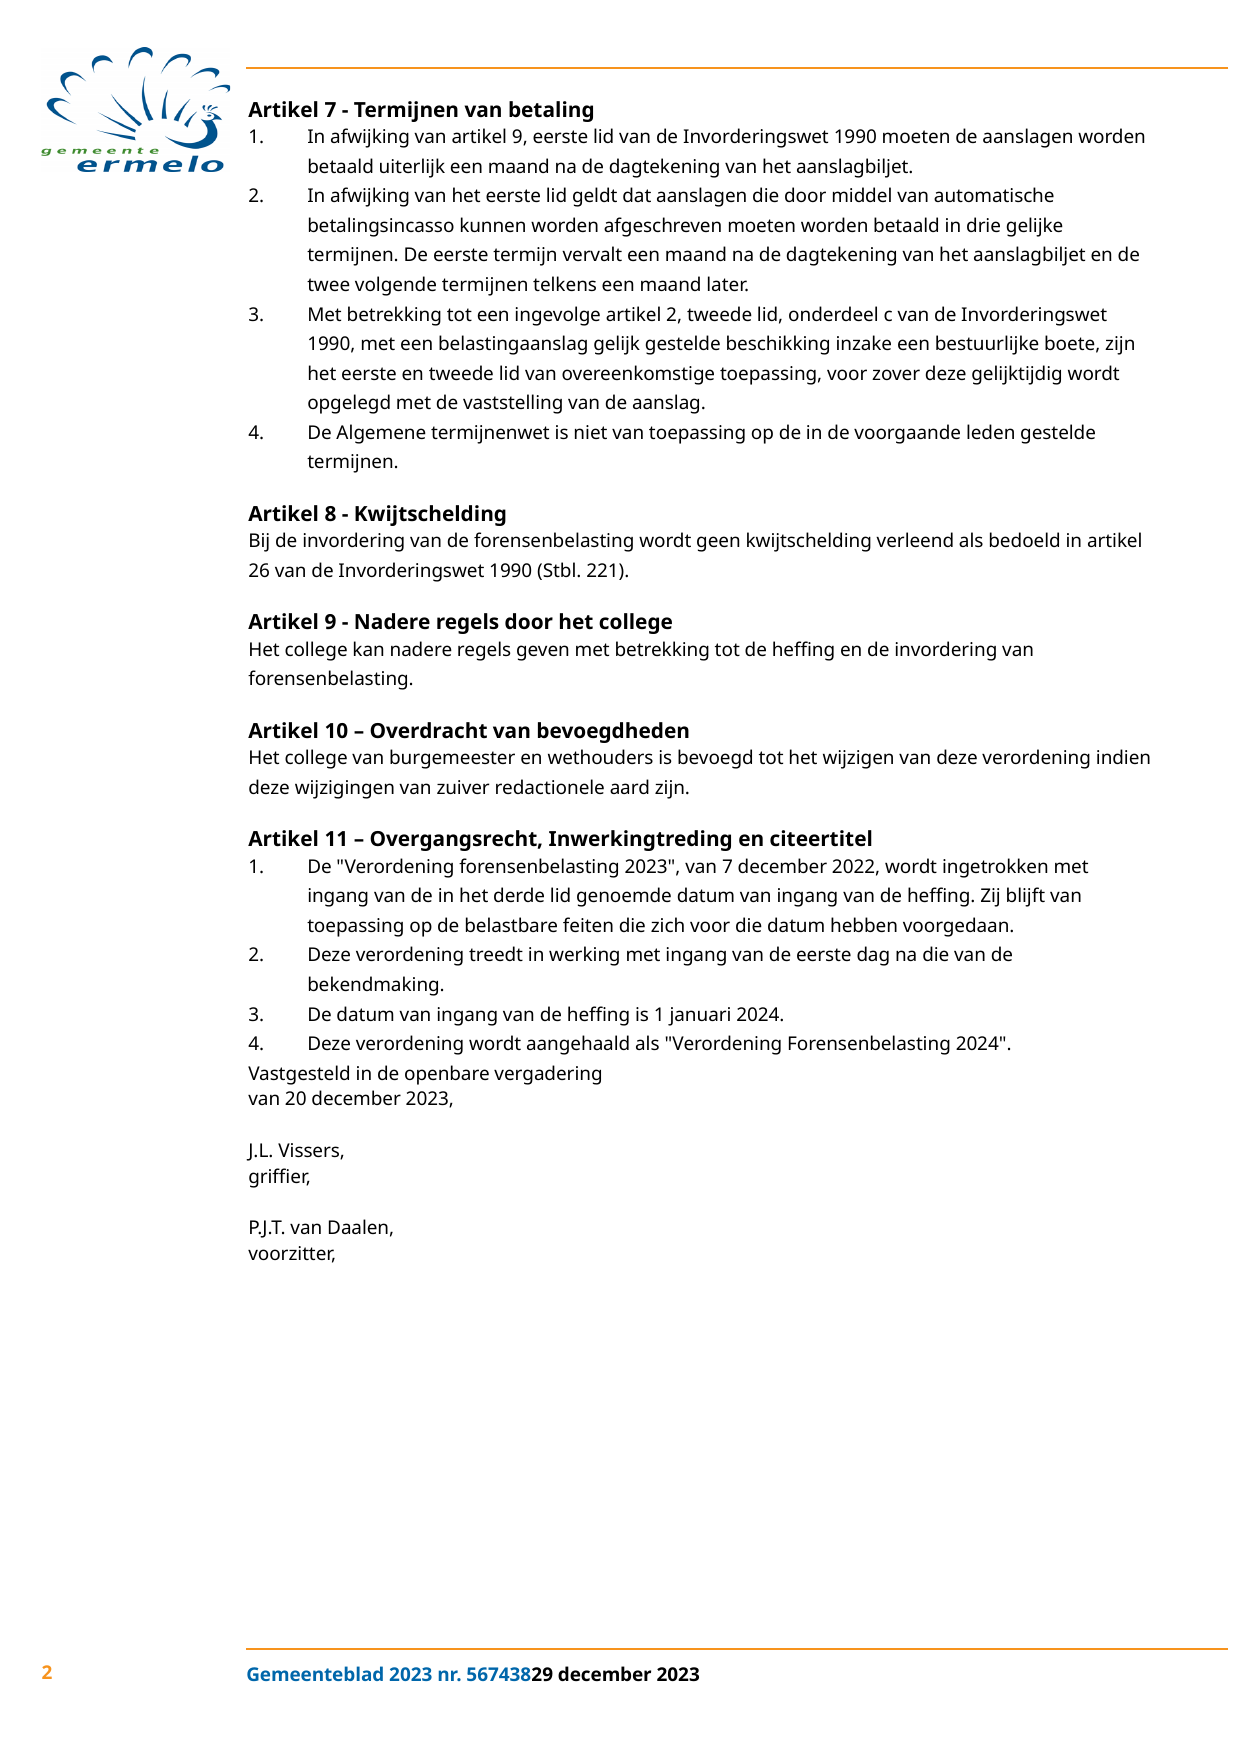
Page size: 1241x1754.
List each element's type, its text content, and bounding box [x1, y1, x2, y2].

text Artikel 8 - Kwijtschelding [248, 499, 1152, 527]
text Artikel 11 – Overgangsrecht, Inwerkingtreding en citeertitel [248, 824, 1152, 853]
text J.L. Vissers, [248, 1137, 1152, 1163]
text Het college van burgemeester en wethouders is bevoegd tot het wijzigen van deze verordening indien deze wijzigingen van zuiver redactionele aard zijn. [248, 744, 1152, 800]
list Deze verordening wordt aangehaald als "Verordening Forensenbelasting 2024". [248, 1030, 1152, 1056]
text Artikel 10 – Overdracht van bevoegdheden [248, 716, 1152, 744]
list Deze verordening treedt in werking met ingang van de eerste dag na die van de bekendmaking. [248, 942, 1152, 997]
text Bij de invordering van de forensenbelasting wordt geen kwijtschelding verleend als bedoeld in artikel 26 van de Invorderingswet 1990 (Stbl. 221). [248, 527, 1152, 583]
list De datum van ingang van de heffing is 1 januari 2024. [248, 1001, 1152, 1026]
list De Algemene termijnenwet is niet van toepassing op de in de voorgaande leden gestelde termijnen. [248, 419, 1152, 474]
text voorzitter, [248, 1240, 1152, 1266]
text van 20 december 2023, [248, 1086, 1152, 1111]
text Vastgesteld in de openbare vergadering [248, 1060, 1152, 1086]
text Het college kan nadere regels geven met betrekking tot de heffing en de invordering van forensenbelasting. [248, 636, 1152, 691]
list In afwijking van artikel 9, eerste lid van de Invorderingswet 1990 moeten de aanslagen worden betaald uiterlijk een maand na de dagtekening van het aanslagbiljet. [248, 123, 1152, 178]
text P.J.T. van Daalen, [248, 1214, 1152, 1240]
list Met betrekking tot een ingevolge artikel 2, tweede lid, onderdeel c van de Invorderingswet 1990, met een belastingaanslag gelijk gestelde beschikking inzake een bestuurlijke boete, zijn het eerste en tweede lid van overeenkomstige toepassing, voor zover deze gelijktijdig wordt opgelegd met de vaststelling van de aanslag. [248, 301, 1152, 415]
picture [41, 47, 231, 172]
list In afwijking van het eerste lid geldt dat aanslagen die door middel van automatische betalingsincasso kunnen worden afgeschreven moeten worden betaald in drie gelijke termijnen. De eerste termijn vervalt een maand na de dagtekening van het aanslagbiljet en de twee volgende termijnen telkens een maand later. [248, 182, 1152, 297]
text Artikel 7 - Termijnen van betaling [248, 95, 1152, 123]
text griffier, [248, 1163, 1152, 1188]
text Artikel 9 - Nadere regels door het college [248, 607, 1152, 636]
list De "Verordening forensenbelasting 2023", van 7 december 2022, wordt ingetrokken met ingang van de in het derde lid genoemde datum van ingang van de heffing. Zij blijft van toepassing op de belastbare feiten die zich voor die datum hebben voorgedaan. [248, 853, 1152, 938]
